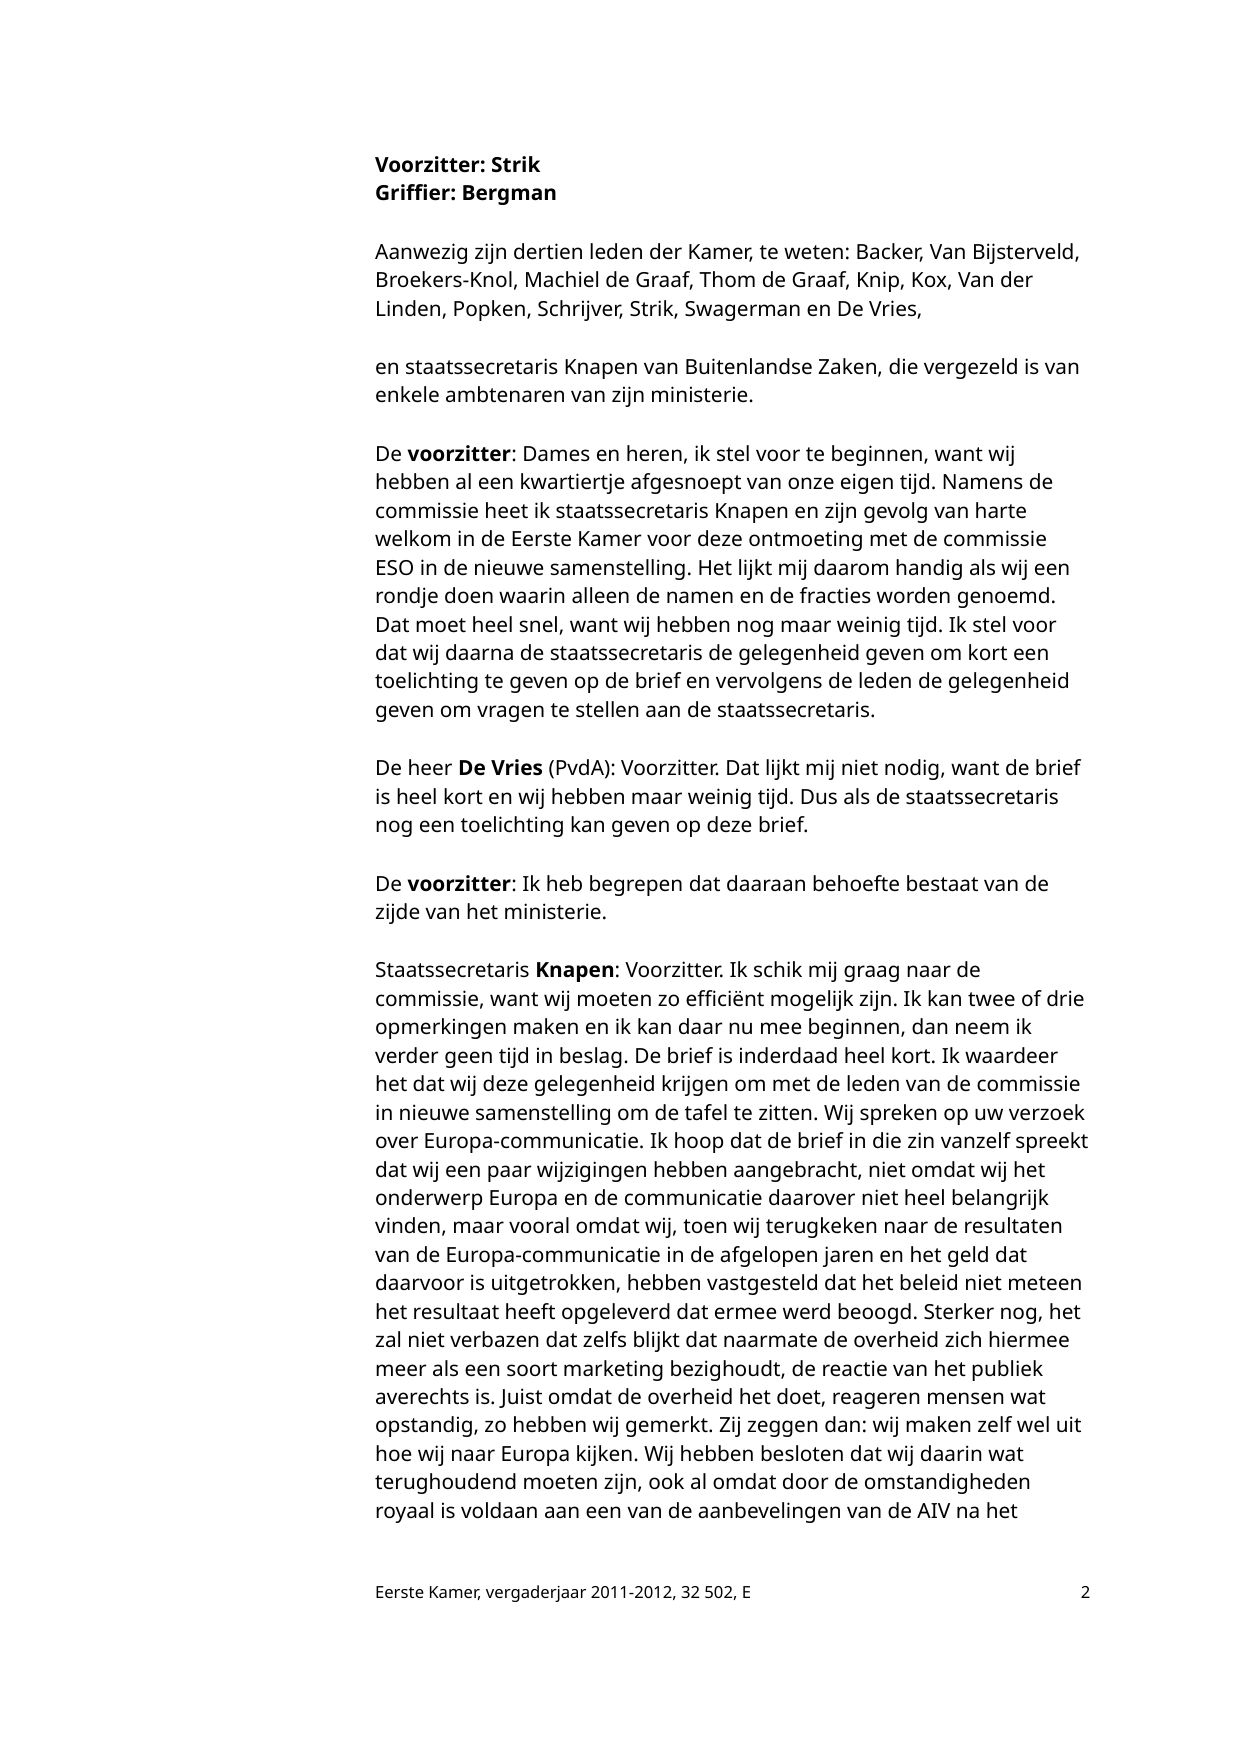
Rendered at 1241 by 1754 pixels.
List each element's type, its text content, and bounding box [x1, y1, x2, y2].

text Griffier: Bergman [375, 178, 1090, 207]
text Staatssecretaris Knapen: Voorzitter. Ik schik mij graag naar de commissie, want wij moeten zo efficiënt mogelijk zijn. Ik kan twee of drie opmerkingen maken en ik kan daar nu mee beginnen, dan neem ik verder geen tijd in beslag. De brief is inderdaad heel kort. Ik waardeer het dat wij deze gelegenheid krijgen om met de leden van de commissie in nieuwe samenstelling om de tafel te zitten. Wij spreken op uw verzoek over Europa-communicatie. Ik hoop dat de brief in die zin vanzelf spreekt dat wij een paar wijzigingen hebben aangebracht, niet omdat wij het onderwerp Europa en de communicatie daarover niet heel belangrijk vinden, maar vooral omdat wij, toen wij terugkeken naar de resultaten van de Europa-communicatie in de afgelopen jaren en het geld dat daarvoor is uitgetrokken, hebben vastgesteld dat het beleid niet meteen het resultaat heeft opgeleverd dat ermee werd beoogd. Sterker nog, het zal niet verbazen dat zelfs blijkt dat naarmate de overheid zich hiermee meer als een soort marketing bezighoudt, de reactie van het publiek averechts is. Juist omdat de overheid het doet, reageren mensen wat opstandig, zo hebben wij gemerkt. Zij zeggen dan: wij maken zelf wel uit hoe wij naar Europa kijken. Wij hebben besloten dat wij daarin wat terughoudend moeten zijn, ook al omdat door de omstandigheden royaal is voldaan aan een van de aanbevelingen van de AIV na het [375, 956, 1090, 1524]
text De voorzitter: Dames en heren, ik stel voor te beginnen, want wij hebben al een kwartiertje afgesnoept van onze eigen tijd. Namens de commissie heet ik staatssecretaris Knapen en zijn gevolg van harte welkom in de Eerste Kamer voor deze ontmoeting met de commissie ESO in de nieuwe samenstelling. Het lijkt mij daarom handig als wij een rondje doen waarin alleen de namen en de fracties worden genoemd. Dat moet heel snel, want wij hebben nog maar weinig tijd. Ik stel voor dat wij daarna de staatssecretaris de gelegenheid geven om kort een toelichting te geven op de brief en vervolgens de leden de gelegenheid geven om vragen te stellen aan de staatssecretaris. [375, 439, 1090, 723]
text Aanwezig zijn dertien leden der Kamer, te weten: Backer, Van Bijsterveld, Broekers-Knol, Machiel de Graaf, Thom de Graaf, Knip, Kox, Van der Linden, Popken, Schrijver, Strik, Swagerman en De Vries, [375, 237, 1090, 322]
text De heer De Vries (PvdA): Voorzitter. Dat lijkt mij niet nodig, want de brief is heel kort en wij hebben maar weinig tijd. Dus als de staatssecretaris nog een toelichting kan geven op deze brief. [375, 753, 1090, 839]
text Voorzitter: Strik [375, 150, 1090, 178]
text en staatssecretaris Knapen van Buitenlandse Zaken, die vergezeld is van enkele ambtenaren van zijn ministerie. [375, 352, 1090, 409]
text De voorzitter: Ik heb begrepen dat daaraan behoefte bestaat van de zijde van het ministerie. [375, 869, 1090, 926]
